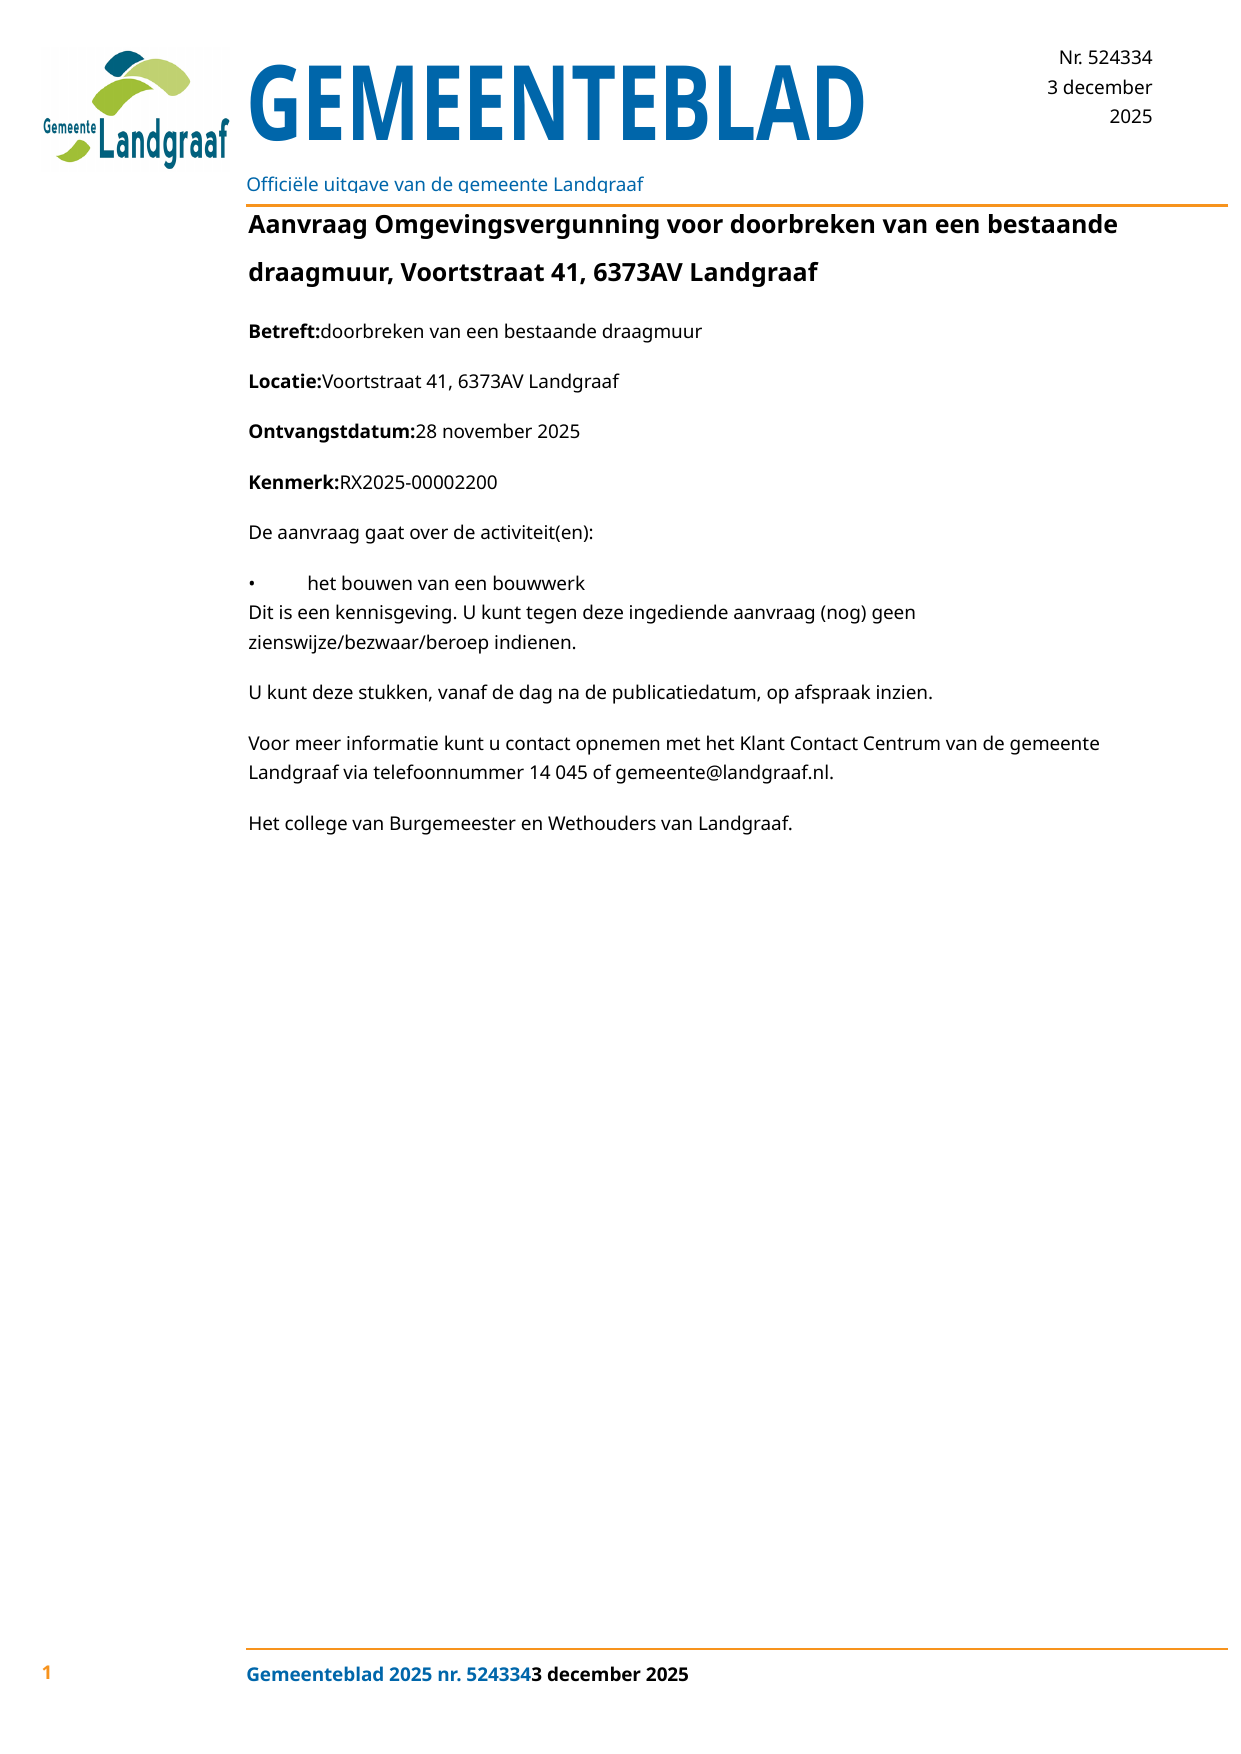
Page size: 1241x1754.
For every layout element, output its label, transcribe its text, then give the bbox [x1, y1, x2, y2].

text Locatie:Voortstraat 41, 6373AV Landgraaf [248, 368, 1152, 394]
list het bouwen van een bouwwerk [248, 570, 1152, 596]
text De aanvraag gaat over de activiteit(en): [248, 519, 1152, 545]
text Kenmerk:RX2025-00002200 [248, 469, 1152, 495]
text Aanvraag Omgevingsvergunning voor doorbreken van een bestaande draagmuur, Voortstraat 41, 6373AV Landgraaf [248, 207, 1152, 288]
text Ontvangstdatum:28 november 2025 [248, 419, 1152, 444]
text Betreft:doorbreken van een bestaande draagmuur [248, 318, 1152, 344]
text Dit is een kennisgeving. U kunt tegen deze ingediende aanvraag (nog) geen zienswijze/bezwaar/beroep indienen. [248, 599, 1152, 655]
picture [41, 47, 231, 172]
text Het college van Burgemeester en Wethouders van Landgraaf. [248, 810, 1152, 836]
text U kunt deze stukken, vanaf de dag na de publicatiedatum, op afspraak inzien. [248, 679, 1152, 705]
text Voor meer informatie kunt u contact opnemen met het Klant Contact Centrum van de gemeente Landgraaf via telefoonnummer 14 045 of gemeente@landgraaf.nl. [248, 730, 1152, 785]
